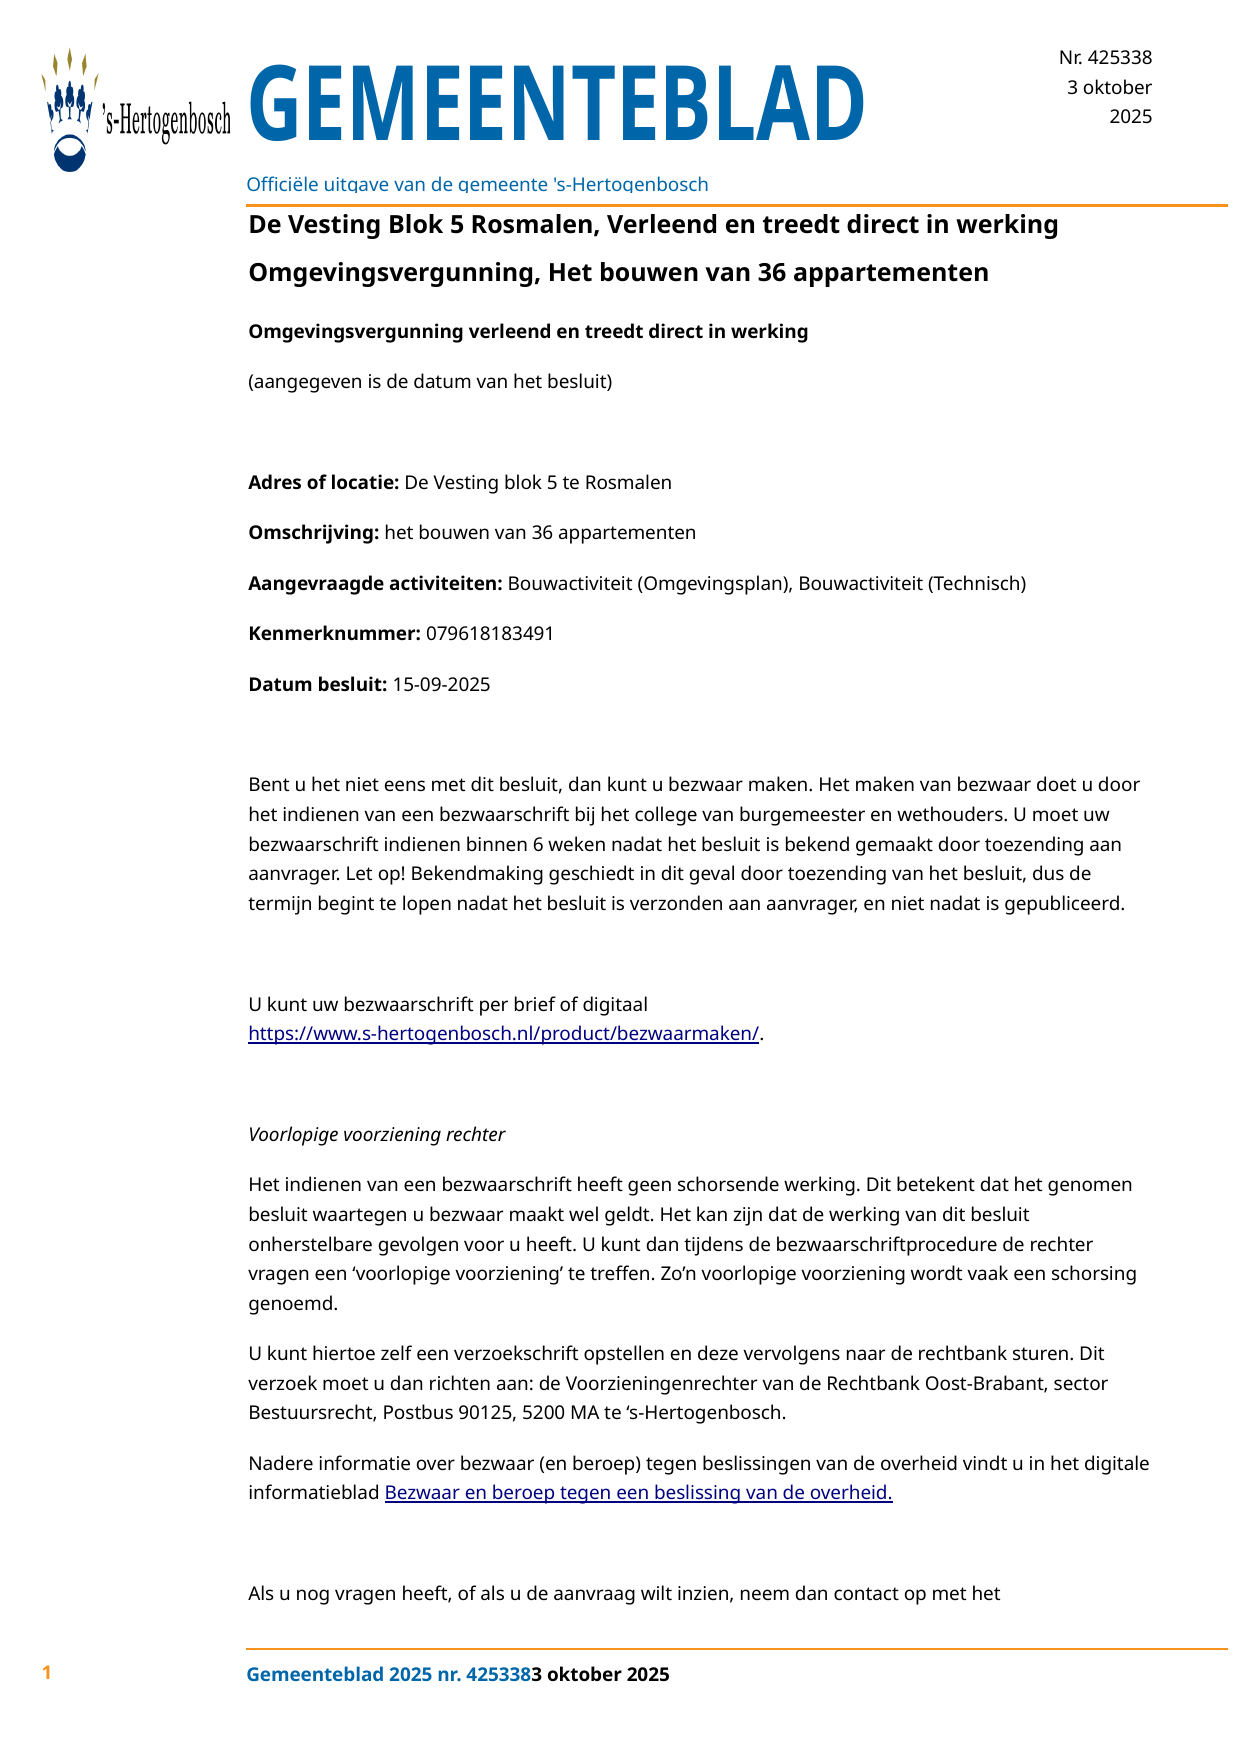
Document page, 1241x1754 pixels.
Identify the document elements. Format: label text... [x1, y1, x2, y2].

text Voorlopige voorziening rechter [248, 1121, 1152, 1147]
text U kunt uw bezwaarschrift per brief of digitaal https://www.s-hertogenbosch.nl/product/bezwaarmaken/. [248, 991, 1152, 1046]
text (aangegeven is de datum van het besluit) [248, 368, 1152, 394]
text U kunt hiertoe zelf een verzoekschrift opstellen en deze vervolgens naar de rechtbank sturen. Dit verzoek moet u dan richten aan: de Voorzieningenrechter van de Rechtbank Oost-Brabant, sector Bestuursrecht, Postbus 90125, 5200 MA te ‘s-Hertogenbosch. [248, 1340, 1152, 1425]
text Als u nog vragen heeft, of als u de aanvraag wilt inzien, neem dan contact op met het [248, 1580, 1152, 1606]
text Omgevingsvergunning verleend en treedt direct in werking [248, 318, 1152, 344]
text De Vesting Blok 5 Rosmalen, Verleend en treedt direct in werking Omgevingsvergunning, Het bouwen van 36 appartementen [248, 207, 1152, 288]
text Omschrijving: het bouwen van 36 appartementen [248, 519, 1152, 545]
text Aangevraagde activiteiten: Bouwactiviteit (Omgevingsplan), Bouwactiviteit (Technisch) [248, 570, 1152, 596]
text Nadere informatie over bezwaar (en beroep) tegen beslissingen van de overheid vindt u in het digitale informatieblad Bezwaar en beroep tegen een beslissing van de overheid. [248, 1450, 1152, 1505]
text Bent u het niet eens met dit besluit, dan kunt u bezwaar maken. Het maken van bezwaar doet u door het indienen van een bezwaarschrift bij het college van burgemeester en wethouders. U moet uw bezwaarschrift indienen binnen 6 weken nadat het besluit is bekend gemaakt door toezending aan aanvrager. Let op! Bekendmaking geschiedt in dit geval door toezending van het besluit, dus de termijn begint te lopen nadat het besluit is verzonden aan aanvrager, en niet nadat is gepubliceerd. [248, 772, 1152, 916]
text Kenmerknummer: 079618183491 [248, 620, 1152, 646]
picture [41, 47, 231, 172]
text Datum besluit: 15-09-2025 [248, 671, 1152, 697]
text Het indienen van een bezwaarschrift heeft geen schorsende werking. Dit betekent dat het genomen besluit waartegen u bezwaar maakt wel geldt. Het kan zijn dat de werking van dit besluit onherstelbare gevolgen voor u heeft. U kunt dan tijdens de bezwaarschriftprocedure de rechter vragen een ‘voorlopige voorziening’ te treffen. Zo’n voorlopige voorziening wordt vaak een schorsing genoemd. [248, 1172, 1152, 1316]
text Adres of locatie: De Vesting blok 5 te Rosmalen [248, 469, 1152, 495]
